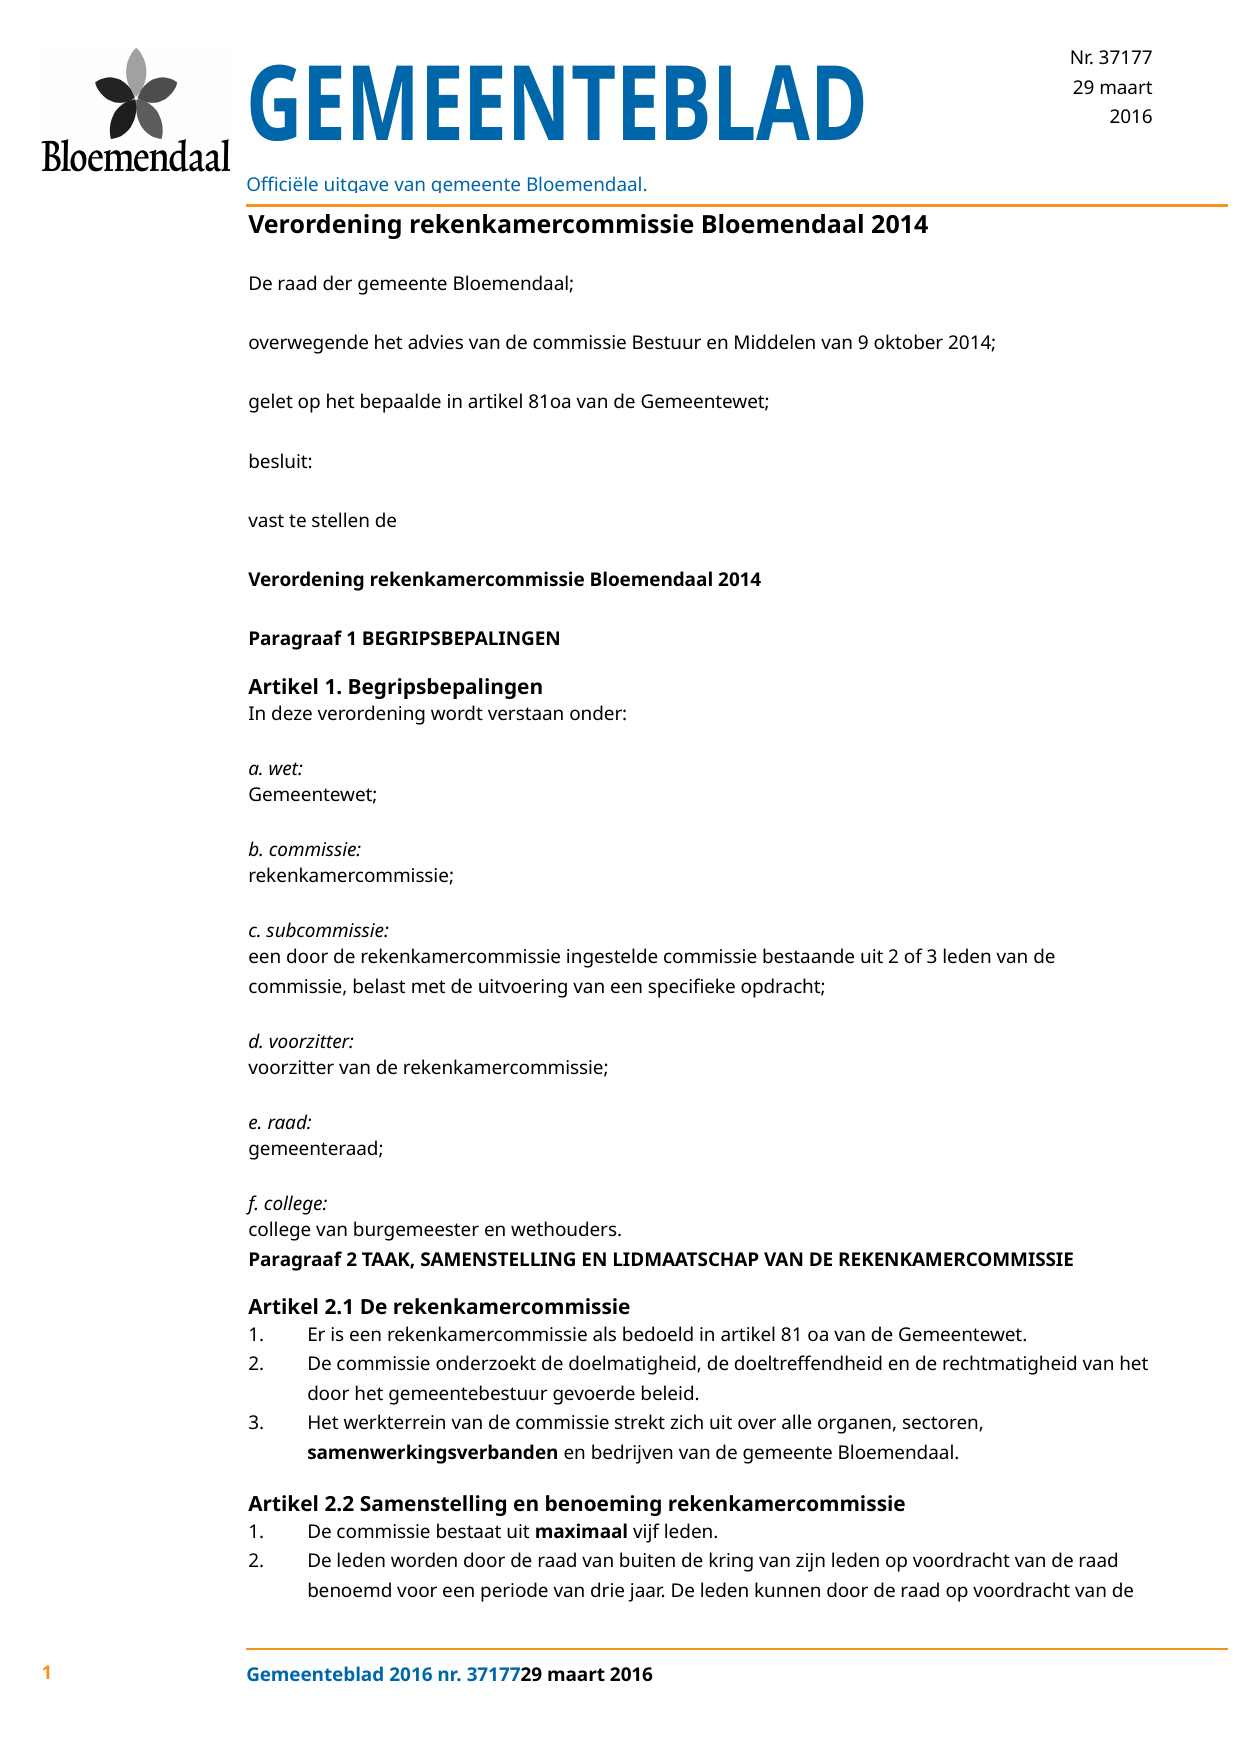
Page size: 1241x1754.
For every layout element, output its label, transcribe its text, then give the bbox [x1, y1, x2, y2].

text Artikel 2.1 De rekenkamercommissie [248, 1292, 1152, 1321]
picture [41, 47, 231, 172]
text college van burgemeester en wethouders. [248, 1216, 1152, 1242]
text Artikel 1. Begripsbepalingen [248, 672, 1152, 700]
text a. wet: [248, 756, 1152, 781]
text d. voorzitter: [248, 1028, 1152, 1054]
text besluit: [248, 448, 1152, 473]
text De raad der gemeente Bloemendaal; [248, 270, 1152, 296]
text c. subcommissie: [248, 918, 1152, 943]
text gemeenteraad; [248, 1135, 1152, 1161]
text b. commissie: [248, 837, 1152, 862]
text overwegende het advies van de commissie Bestuur en Middelen van 9 oktober 2014; [248, 329, 1152, 355]
list De commissie bestaat uit maximaal vijf leden. [248, 1518, 1152, 1544]
list De commissie onderzoekt de doelmatigheid, de doeltreffendheid en de rechtmatigheid van het door het gemeentebestuur gevoerde beleid. [248, 1350, 1152, 1406]
text Artikel 2.2 Samenstelling en benoeming rekenkamercommissie [248, 1489, 1152, 1518]
text Gemeentewet; [248, 781, 1152, 807]
text In deze verordening wordt verstaan onder: [248, 700, 1152, 726]
list De leden worden door de raad van buiten de kring van zijn leden op voordracht van de raad benoemd voor een periode van drie jaar. De leden kunnen door de raad op voordracht van de [248, 1547, 1152, 1603]
text e. raad: [248, 1109, 1152, 1135]
list Er is een rekenkamercommissie als bedoeld in artikel 81 oa van de Gemeentewet. [248, 1321, 1152, 1346]
text vast te stellen de [248, 507, 1152, 533]
text Verordening rekenkamercommissie Bloemendaal 2014 [248, 207, 1152, 241]
text f. college: [248, 1190, 1152, 1216]
text Paragraaf 2 TAAK, SAMENSTELLING EN LIDMAATSCHAP VAN DE REKENKAMERCOMMISSIE [248, 1246, 1152, 1271]
text voorzitter van de rekenkamercommissie; [248, 1054, 1152, 1080]
text een door de rekenkamercommissie ingestelde commissie bestaande uit 2 of 3 leden van de commissie, belast met de uitvoering van een specifieke opdracht; [248, 943, 1152, 999]
text Verordening rekenkamercommissie Bloemendaal 2014 [248, 566, 1152, 592]
list Het werkterrein van de commissie strekt zich uit over alle organen, sectoren, samenwerkingsverbanden en bedrijven van de gemeente Bloemendaal. [248, 1409, 1152, 1465]
text rekenkamercommissie; [248, 862, 1152, 888]
text Paragraaf 1 BEGRIPSBEPALINGEN [248, 625, 1152, 651]
text gelet op het bepaalde in artikel 81oa van de Gemeentewet; [248, 389, 1152, 414]
